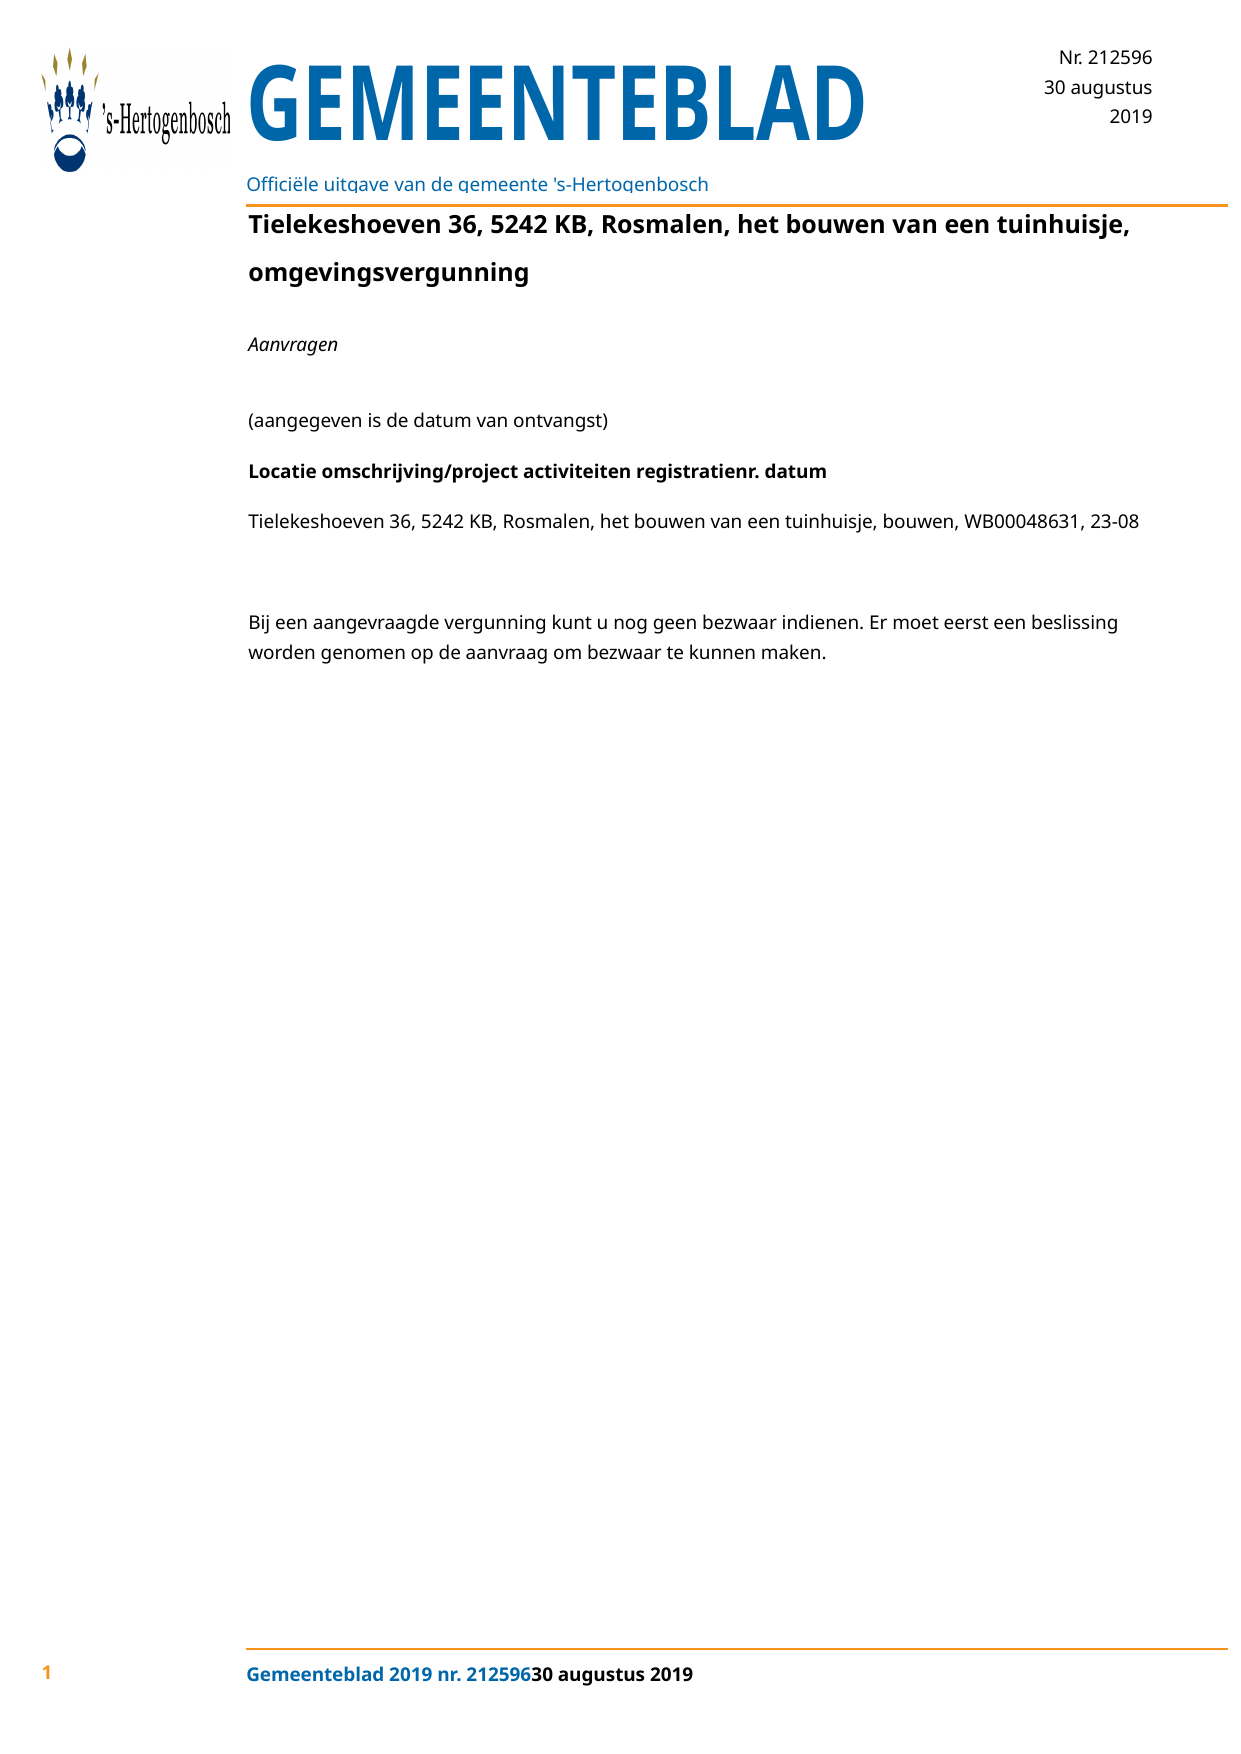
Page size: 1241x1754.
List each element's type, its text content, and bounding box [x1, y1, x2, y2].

text Locatie omschrijving/project activiteiten registratienr. datum [248, 458, 1152, 484]
text (aangegeven is de datum van ontvangst) [248, 408, 1152, 433]
text Tielekeshoeven 36, 5242 KB, Rosmalen, het bouwen van een tuinhuisje, bouwen, WB00048631, 23-08 [248, 508, 1152, 534]
text Tielekeshoeven 36, 5242 KB, Rosmalen, het bouwen van een tuinhuisje, omgevingsvergunning [248, 207, 1152, 288]
text Aanvragen [248, 331, 1152, 357]
picture [41, 47, 231, 172]
text Bij een aangevraagde vergunning kunt u nog geen bezwaar indienen. Er moet eerst een beslissing worden genomen op de aanvraag om bezwaar te kunnen maken. [248, 609, 1152, 664]
